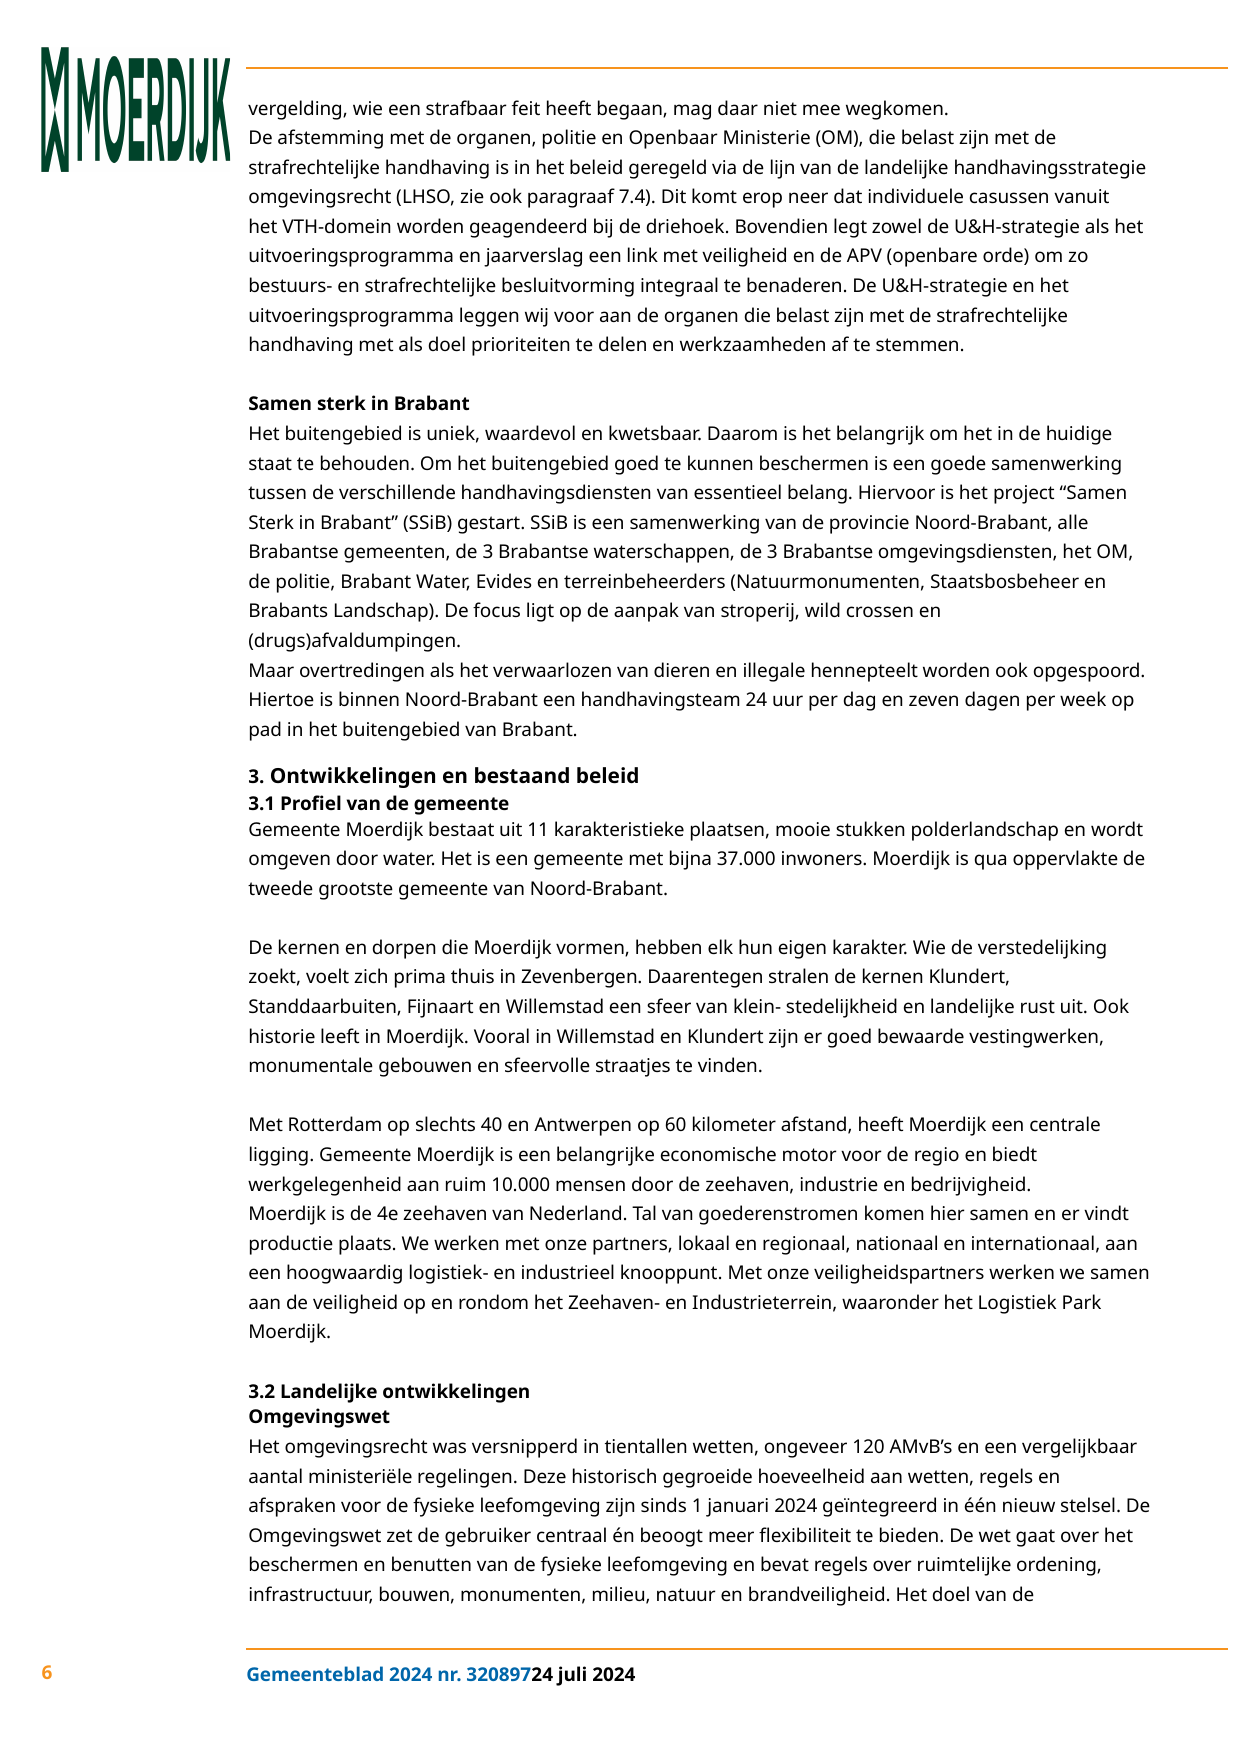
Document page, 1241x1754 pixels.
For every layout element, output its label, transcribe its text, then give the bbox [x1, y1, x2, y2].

text De kernen en dorpen die Moerdijk vormen, hebben elk hun eigen karakter. Wie de verstedelijking zoekt, voelt zich prima thuis in Zevenbergen. Daarentegen stralen de kernen Klundert, Standdaarbuiten, Fijnaart en Willemstad een sfeer van klein- stedelijkheid en landelijke rust uit. Ook historie leeft in Moerdijk. Vooral in Willemstad en Klundert zijn er goed bewaarde vestingwerken, monumentale gebouwen en sfeervolle straatjes te vinden. [248, 934, 1152, 1078]
text Het buitengebied is uniek, waardevol en kwetsbaar. Daarom is het belangrijk om het in de huidige staat te behouden. Om het buitengebied goed te kunnen beschermen is een goede samenwerking tussen de verschillende handhavingsdiensten van essentieel belang. Hiervoor is het project “Samen Sterk in Brabant” (SSiB) gestart. SSiB is een samenwerking van de provincie Noord-Brabant, alle Brabantse gemeenten, de 3 Brabantse waterschappen, de 3 Brabantse omgevingsdiensten, het OM, de politie, Brabant Water, Evides en terreinbeheerders (Natuurmonumenten, Staatsbosbeheer en Brabants Landschap). De focus ligt op de aanpak van stroperij, wild crossen en (drugs)afvaldumpingen. [248, 420, 1152, 653]
text Gemeente Moerdijk bestaat uit 11 karakteristieke plaatsen, mooie stukken polderlandschap en wordt omgeven door water. Het is een gemeente met bijna 37.000 inwoners. Moerdijk is qua oppervlakte de tweede grootste gemeente van Noord-Brabant. [248, 816, 1152, 901]
text Moerdijk is de 4e zeehaven van Nederland. Tal van goederenstromen komen hier samen en er vindt productie plaats. We werken met onze partners, lokaal en regionaal, nationaal en internationaal, aan een hoogwaardig logistiek- en industrieel knooppunt. Met onze veiligheidspartners werken we samen aan de veiligheid op en rondom het Zeehaven- en Industrieterrein, waaronder het Logistiek Park Moerdijk. [248, 1200, 1152, 1344]
text 3. Ontwikkelingen en bestaand beleid [248, 762, 1152, 790]
picture [41, 47, 231, 172]
text Samen sterk in Brabant [248, 391, 1152, 416]
text Met Rotterdam op slechts 40 en Antwerpen op 60 kilometer afstand, heeft Moerdijk een centrale ligging. Gemeente Moerdijk is een belangrijke economische motor voor de regio en biedt werkgelegenheid aan ruim 10.000 mensen door de zeehaven, industrie en bedrijvigheid. [248, 1112, 1152, 1197]
text vergelding, wie een strafbaar feit heeft begaan, mag daar niet mee wegkomen. [248, 95, 1152, 121]
text het VTH-domein worden geagendeerd bij de driehoek. Bovendien legt zowel de U&H-strategie als het uitvoeringsprogramma en jaarverslag een link met veiligheid en de APV (openbare orde) om zo bestuurs- en strafrechtelijke besluitvorming integraal te benaderen. De U&H-strategie en het uitvoeringsprogramma leggen wij voor aan de organen die belast zijn met de strafrechtelijke handhaving met als doel prioriteiten te delen en werkzaamheden af te stemmen. [248, 213, 1152, 357]
text Het omgevingsrecht was versnipperd in tientallen wetten, ongeveer 120 AMvB’s en een vergelijkbaar aantal ministeriële regelingen. Deze historisch gegroeide hoeveelheid aan wetten, regels en afspraken voor de fysieke leefomgeving zijn sinds 1 januari 2024 geïntegreerd in één nieuw stelsel. De Omgevingswet zet de gebruiker centraal én beoogt meer flexibiliteit te bieden. De wet gaat over het beschermen en benutten van de fysieke leefomgeving en bevat regels over ruimtelijke ordening, infrastructuur, bouwen, monumenten, milieu, natuur en brandveiligheid. Het doel van de [248, 1433, 1152, 1607]
text Omgevingswet [248, 1404, 1152, 1429]
text De afstemming met de organen, politie en Openbaar Ministerie (OM), die belast zijn met de strafrechtelijke handhaving is in het beleid geregeld via de lijn van de landelijke handhavingsstrategie omgevingsrecht (LHSO, zie ook paragraaf 7.4). Dit komt erop neer dat individuele casussen vanuit [248, 124, 1152, 209]
text 3.2 Landelijke ontwikkelingen [248, 1378, 1152, 1404]
text Maar overtredingen als het verwaarlozen van dieren en illegale hennepteelt worden ook opgespoord. Hiertoe is binnen Noord-Brabant een handhavingsteam 24 uur per dag en zeven dagen per week op pad in het buitengebied van Brabant. [248, 657, 1152, 742]
text 3.1 Profiel van de gemeente [248, 790, 1152, 816]
